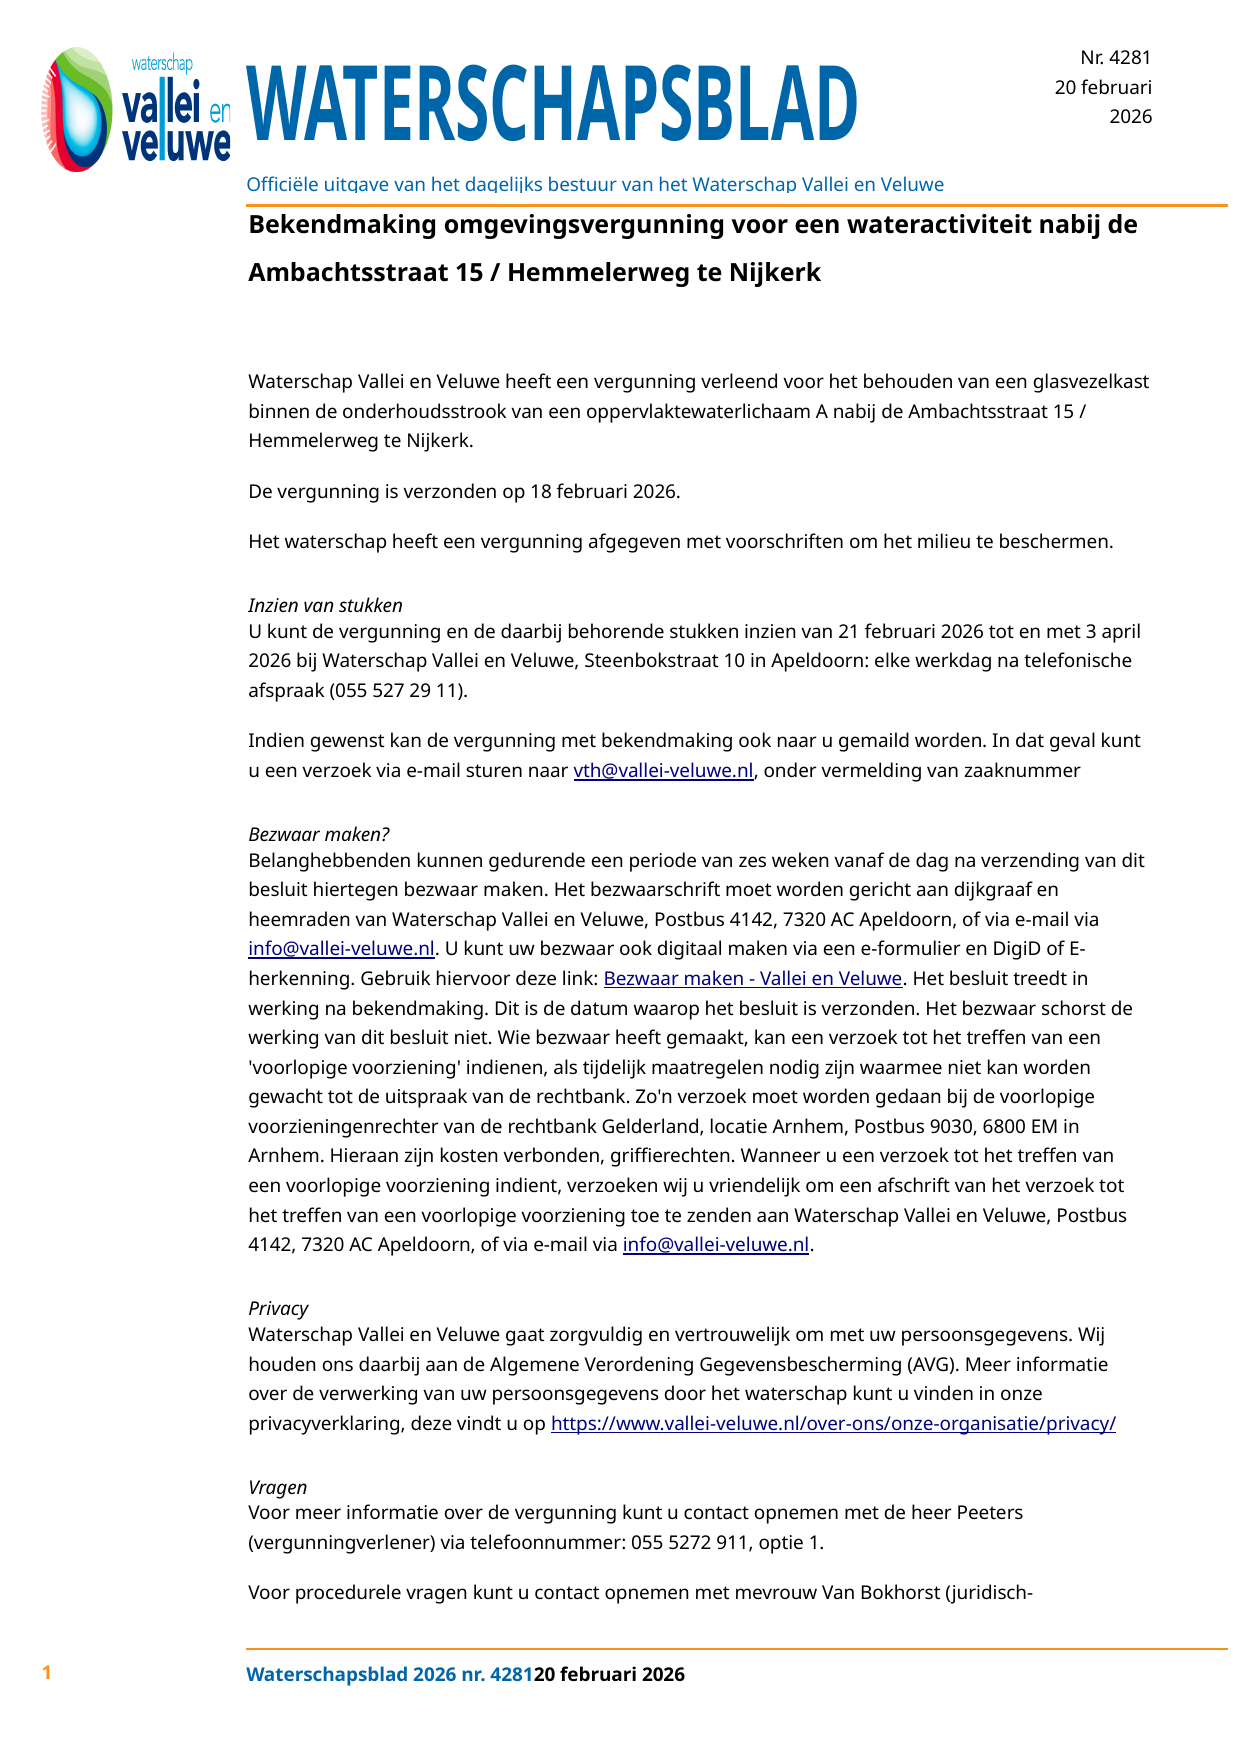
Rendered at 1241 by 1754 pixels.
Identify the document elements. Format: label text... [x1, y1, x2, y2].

text Vragen [248, 1474, 1152, 1499]
text De vergunning is verzonden op 18 februari 2026. [248, 478, 1152, 504]
text Inzien van stukken [248, 592, 1152, 618]
text U kunt de vergunning en de daarbij behorende stukken inzien van 21 februari 2026 tot en met 3 april 2026 bij Waterschap Vallei en Veluwe, Steenbokstraat 10 in Apeldoorn: elke werkdag na telefonische afspraak (055 527 29 11). [248, 618, 1152, 703]
text Voor meer informatie over de vergunning kunt u contact opnemen met de heer Peeters (vergunningverlener) via telefoonnummer: 055 5272 911, optie 1. [248, 1499, 1152, 1555]
text Bezwaar maken? [248, 821, 1152, 847]
text Voor procedurele vragen kunt u contact opnemen met mevrouw Van Bokhorst (juridisch- [248, 1579, 1152, 1605]
text Het waterschap heeft een vergunning afgegeven met voorschriften om het milieu te beschermen. [248, 528, 1152, 554]
text Bekendmaking omgevingsvergunning voor een wateractiviteit nabij de Ambachtsstraat 15 / Hemmelerweg te Nijkerk [248, 207, 1152, 288]
text Waterschap Vallei en Veluwe gaat zorgvuldig en vertrouwelijk om met uw persoonsgegevens. Wij houden ons daarbij aan de Algemene Verordening Gegevensbescherming (AVG). Meer informatie over de verwerking van uw persoonsgegevens door het waterschap kunt u vinden in onze privacyverklaring, deze vindt u op https://www.vallei-veluwe.nl/over-ons/onze-organisatie/privacy/ [248, 1321, 1152, 1436]
text Indien gewenst kan de vergunning met bekendmaking ook naar u gemaild worden. In dat geval kunt u een verzoek via e-mail sturen naar vth@vallei-veluwe.nl, onder vermelding van zaaknummer [248, 728, 1152, 783]
picture [41, 47, 231, 172]
text Privacy [248, 1295, 1152, 1321]
text Waterschap Vallei en Veluwe heeft een vergunning verleend voor het behouden van een glasvezelkast binnen de onderhoudsstrook van een oppervlaktewaterlichaam A nabij de Ambachtsstraat 15 / Hemmelerweg te Nijkerk. [248, 368, 1152, 453]
text Belanghebbenden kunnen gedurende een periode van zes weken vanaf de dag na verzending van dit besluit hiertegen bezwaar maken. Het bezwaarschrift moet worden gericht aan dijkgraaf en heemraden van Waterschap Vallei en Veluwe, Postbus 4142, 7320 AC Apeldoorn, of via e-mail via info@vallei-veluwe.nl. U kunt uw bezwaar ook digitaal maken via een e-formulier en DigiD of E-herkenning. Gebruik hiervoor deze link: Bezwaar maken - Vallei en Veluwe. Het besluit treedt in werking na bekendmaking. Dit is de datum waarop het besluit is verzonden. Het bezwaar schorst de werking van dit besluit niet. Wie bezwaar heeft gemaakt, kan een verzoek tot het treffen van een 'voorlopige voorziening' indienen, als tijdelijk maatregelen nodig zijn waarmee niet kan worden gewacht tot de uitspraak van de rechtbank. Zo'n verzoek moet worden gedaan bij de voorlopige voorzieningenrechter van de rechtbank Gelderland, locatie Arnhem, Postbus 9030, 6800 EM in Arnhem. Hieraan zijn kosten verbonden, griffierechten. Wanneer u een verzoek tot het treffen van een voorlopige voorziening indient, verzoeken wij u vriendelijk om een afschrift van het verzoek tot het treffen van een voorlopige voorziening toe te zenden aan Waterschap Vallei en Veluwe, Postbus 4142, 7320 AC Apeldoorn, of via e-mail via info@vallei-veluwe.nl. [248, 847, 1152, 1257]
